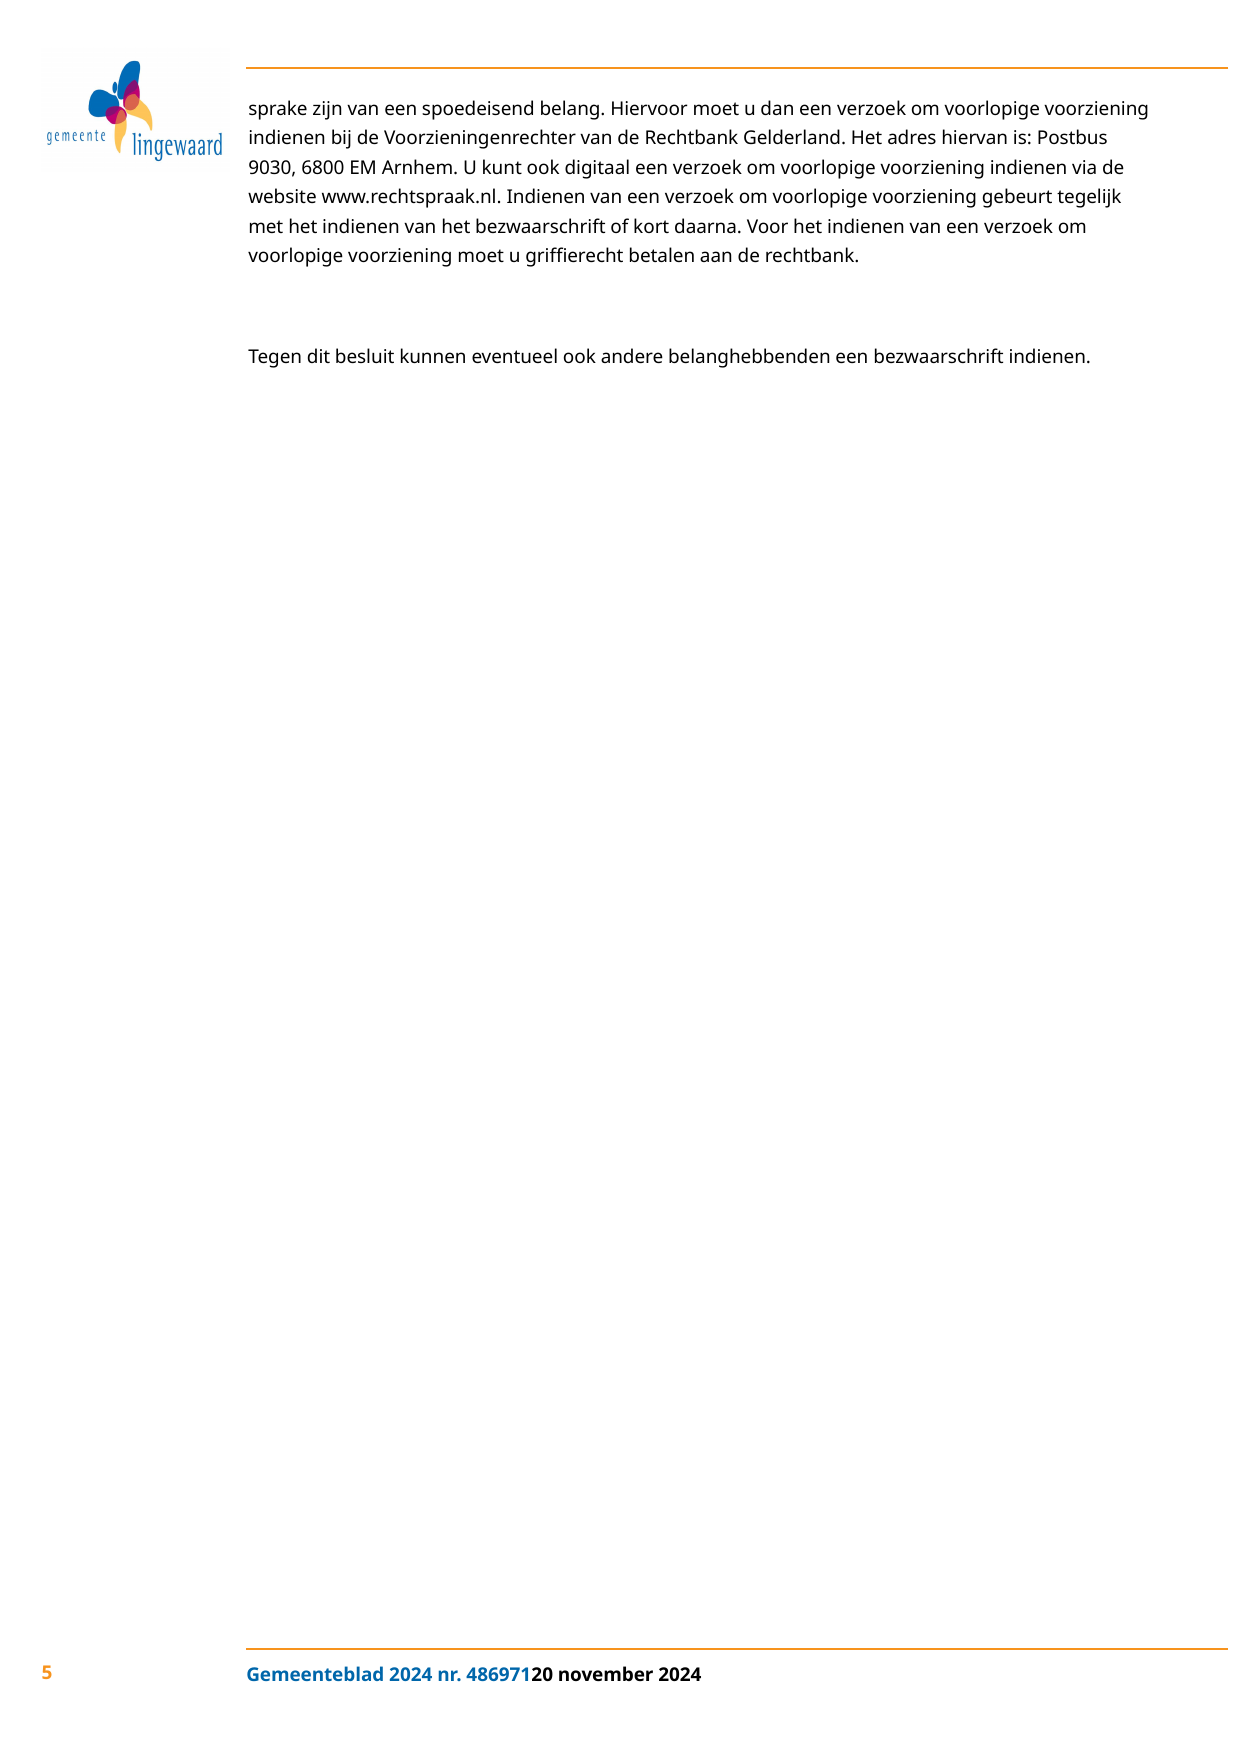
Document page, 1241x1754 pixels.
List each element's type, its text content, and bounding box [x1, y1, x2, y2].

text sprake zijn van een spoedeisend belang. Hiervoor moet u dan een verzoek om voorlopige voorziening indienen bij de Voorzieningenrechter van de Rechtbank Gelderland. Het adres hiervan is: Postbus 9030, 6800 EM Arnhem. U kunt ook digitaal een verzoek om voorlopige voorziening indienen via de website www.rechtspraak.nl. Indienen van een verzoek om voorlopige voorziening gebeurt tegelijk met het indienen van het bezwaarschrift of kort daarna. Voor het indienen van een verzoek om voorlopige voorziening moet u griffierecht betalen aan de rechtbank. [248, 95, 1152, 268]
text Tegen dit besluit kunnen eventueel ook andere belanghebbenden een bezwaarschrift indienen. [248, 343, 1152, 369]
picture [41, 47, 231, 172]
